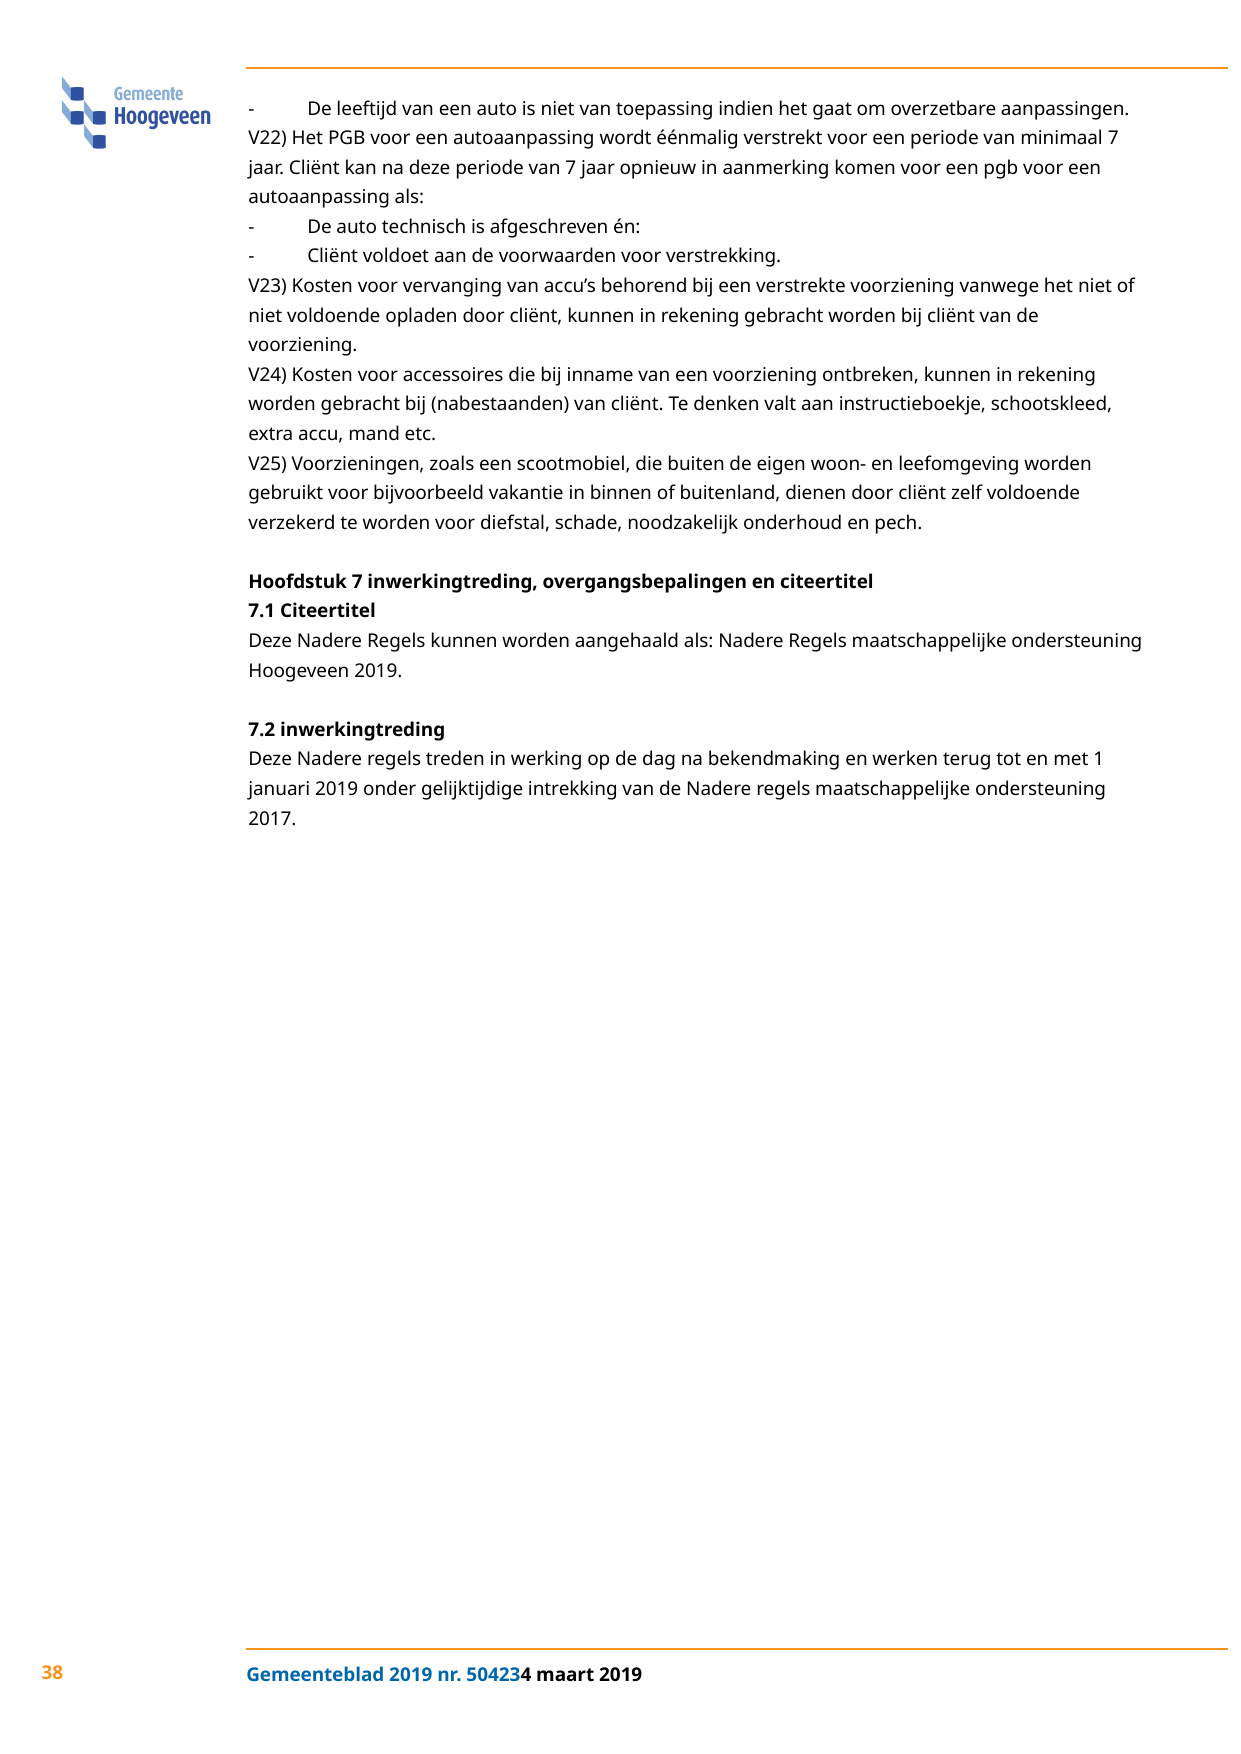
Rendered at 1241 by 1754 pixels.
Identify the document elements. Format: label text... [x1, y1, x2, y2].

list De leeftijd van een auto is niet van toepassing indien het gaat om overzetbare aanpassingen. [248, 95, 1152, 121]
text 7.2 inwerkingtreding [248, 716, 1152, 742]
list Cliënt voldoet aan de voorwaarden voor verstrekking. [248, 243, 1152, 268]
picture [41, 47, 231, 172]
text V22) Het PGB voor een autoaanpassing wordt éénmalig verstrekt voor een periode van minimaal 7 jaar. Cliënt kan na deze periode van 7 jaar opnieuw in aanmerking komen voor een pgb voor een autoaanpassing als: [248, 124, 1152, 209]
text Hoofdstuk 7 inwerkingtreding, overgangsbepalingen en citeertitel [248, 568, 1152, 594]
text Deze Nadere Regels kunnen worden aangehaald als: Nadere Regels maatschappelijke ondersteuning Hoogeveen 2019. [248, 627, 1152, 683]
text V25) Voorzieningen, zoals een scootmobiel, die buiten de eigen woon- en leefomgeving worden gebruikt voor bijvoorbeeld vakantie in binnen of buitenland, dienen door cliënt zelf voldoende verzekerd te worden voor diefstal, schade, noodzakelijk onderhoud en pech. [248, 450, 1152, 535]
text Deze Nadere regels treden in werking op de dag na bekendmaking en werken terug tot en met 1 januari 2019 onder gelijktijdige intrekking van de Nadere regels maatschappelijke ondersteuning 2017. [248, 746, 1152, 831]
text V23) Kosten voor vervanging van accu’s behorend bij een verstrekte voorziening vanwege het niet of niet voldoende opladen door cliënt, kunnen in rekening gebracht worden bij cliënt van de voorziening. [248, 272, 1152, 357]
text 7.1 Citeertitel [248, 598, 1152, 623]
text V24) Kosten voor accessoires die bij inname van een voorziening ontbreken, kunnen in rekening worden gebracht bij (nabestaanden) van cliënt. Te denken valt aan instructieboekje, schootskleed, extra accu, mand etc. [248, 361, 1152, 446]
list De auto technisch is afgeschreven én: [248, 213, 1152, 239]
